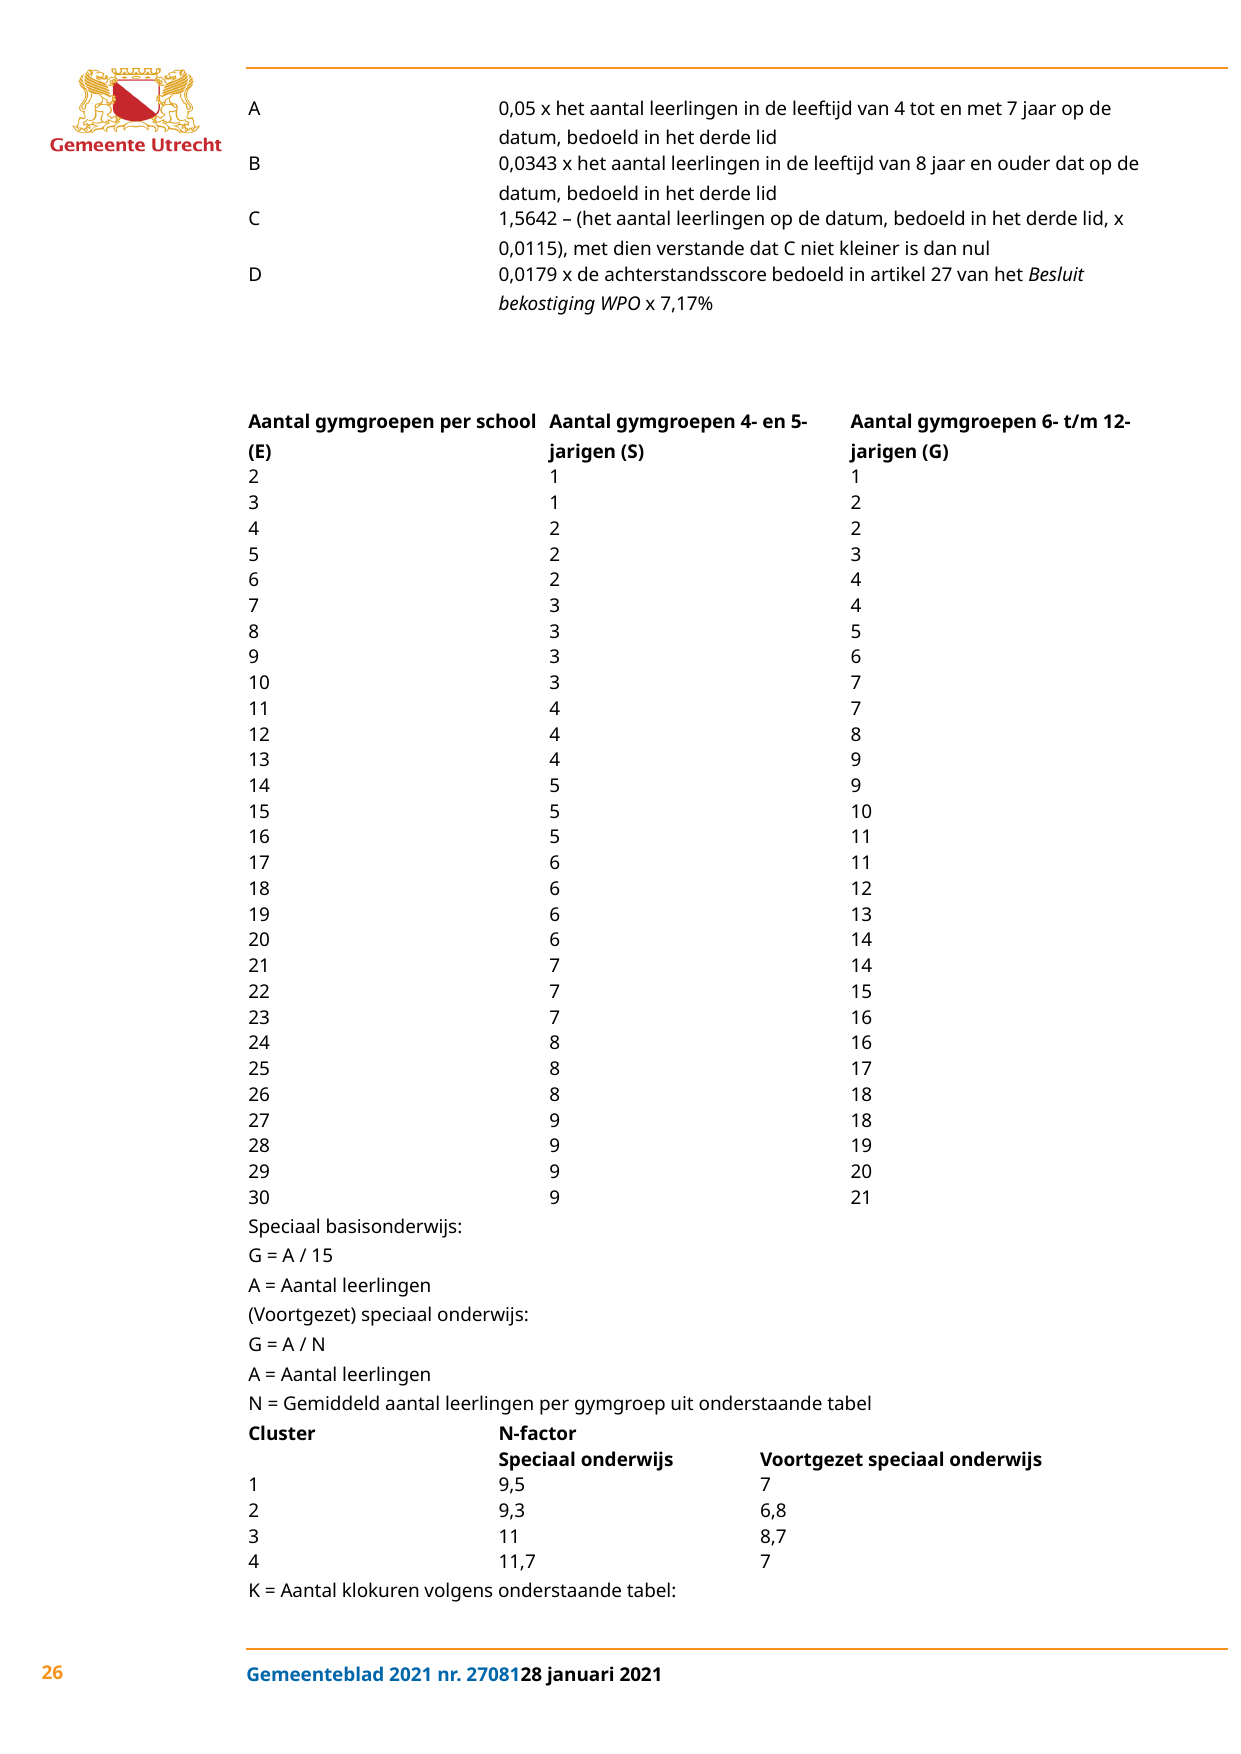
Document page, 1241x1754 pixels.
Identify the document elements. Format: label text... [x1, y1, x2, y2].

text K = Aantal klokuren volgens onderstaande tabel: [248, 1578, 1152, 1603]
text Speciaal basisonderwijs: [248, 1213, 1152, 1239]
table_cell 10 [850, 798, 1152, 824]
table_cell 11,7 [498, 1549, 760, 1574]
table_cell 11 [248, 695, 549, 721]
table_cell 3 [549, 669, 850, 695]
table_cell 2 [850, 515, 1152, 541]
table_cell 28 [248, 1133, 549, 1158]
table_cell 19 [850, 1133, 1152, 1158]
table_cell 7 [850, 695, 1152, 721]
table_cell 14 [850, 953, 1152, 978]
table_cell 16 [850, 1004, 1152, 1029]
table_cell 9 [248, 644, 549, 669]
table_cell C [248, 206, 498, 261]
table_cell 2 [248, 464, 549, 489]
table_cell 8 [248, 618, 549, 644]
table_cell 11 [498, 1523, 760, 1549]
table_cell 3 [549, 592, 850, 618]
text A = Aantal leerlingen [248, 1361, 1152, 1387]
table_cell 9 [549, 1107, 850, 1132]
table_cell 6 [549, 927, 850, 952]
table_cell 3 [248, 489, 549, 515]
table_header 0,05 x het aantal leerlingen in de leeftijd van 4 tot en met 7 jaar op de datum, bedoeld in het derde lid [498, 95, 1152, 150]
picture [41, 47, 231, 172]
table_header Cluster [248, 1420, 498, 1446]
table_cell 8 [549, 1081, 850, 1107]
table_cell 29 [248, 1158, 549, 1184]
table_cell 27 [248, 1107, 549, 1132]
table_cell 24 [248, 1030, 549, 1055]
table_cell [248, 1446, 498, 1472]
table_cell 7 [549, 978, 850, 1004]
table_cell 4 [549, 747, 850, 772]
table_cell 5 [850, 618, 1152, 644]
table_cell 19 [248, 901, 549, 927]
table_cell 4 [248, 1549, 498, 1574]
table_cell 11 [850, 850, 1152, 875]
table_cell 6 [248, 566, 549, 592]
table_cell 12 [248, 721, 549, 747]
table_cell 5 [549, 824, 850, 849]
table_cell 17 [248, 850, 549, 875]
table_cell 2 [248, 1497, 498, 1523]
table_cell 8 [549, 1055, 850, 1081]
text N = Gemiddeld aantal leerlingen per gymgroep uit onderstaande tabel [248, 1390, 1152, 1416]
table_header N-factor [498, 1420, 1152, 1446]
table_header Aantal gymgroepen 4- en 5-jarigen (S) [549, 408, 850, 463]
table_cell 18 [248, 875, 549, 901]
table_cell 1 [549, 464, 850, 489]
table_cell 5 [549, 772, 850, 798]
table_cell 6,8 [760, 1497, 1152, 1523]
table_cell 21 [850, 1184, 1152, 1210]
table_cell 13 [248, 747, 549, 772]
table_cell D [248, 261, 498, 316]
table_cell 1 [850, 464, 1152, 489]
table_cell 4 [850, 566, 1152, 592]
table_cell 9,5 [498, 1472, 760, 1497]
table_cell 3 [850, 541, 1152, 566]
table_cell 23 [248, 1004, 549, 1029]
table_cell Voortgezet speciaal onderwijs [760, 1446, 1152, 1472]
table_cell 11 [850, 824, 1152, 849]
table_cell 8 [850, 721, 1152, 747]
text G = A / 15 [248, 1242, 1152, 1268]
text (Voortgezet) speciaal onderwijs: [248, 1302, 1152, 1327]
table_cell 6 [850, 644, 1152, 669]
table_cell 0,0343 x het aantal leerlingen in de leeftijd van 8 jaar en ouder dat op de datum, bedoeld in het derde lid [498, 150, 1152, 206]
table_cell 17 [850, 1055, 1152, 1081]
table_cell 25 [248, 1055, 549, 1081]
table_cell 8 [549, 1030, 850, 1055]
table_cell 30 [248, 1184, 549, 1210]
table_cell 13 [850, 901, 1152, 927]
table_cell 18 [850, 1081, 1152, 1107]
table_cell 6 [549, 901, 850, 927]
table_cell 5 [248, 541, 549, 566]
table_cell 14 [248, 772, 549, 798]
table_cell 4 [850, 592, 1152, 618]
table_cell 9 [850, 772, 1152, 798]
table_cell 6 [549, 850, 850, 875]
table_cell 6 [549, 875, 850, 901]
table_cell 7 [248, 592, 549, 618]
text A = Aantal leerlingen [248, 1272, 1152, 1298]
table_cell 9 [549, 1184, 850, 1210]
table_cell 7 [549, 1004, 850, 1029]
table_cell 8,7 [760, 1523, 1152, 1549]
table_cell 7 [760, 1549, 1152, 1574]
table_cell 9 [850, 747, 1152, 772]
table_cell 3 [549, 618, 850, 644]
table_cell 20 [248, 927, 549, 952]
table_cell 3 [549, 644, 850, 669]
table_cell 1 [248, 1472, 498, 1497]
table_cell 16 [850, 1030, 1152, 1055]
table_cell 2 [549, 566, 850, 592]
table_cell 15 [850, 978, 1152, 1004]
table_cell 12 [850, 875, 1152, 901]
table_cell 7 [549, 953, 850, 978]
table_cell 20 [850, 1158, 1152, 1184]
table_cell 2 [549, 515, 850, 541]
table_cell 26 [248, 1081, 549, 1107]
text G = A / N [248, 1331, 1152, 1357]
table_cell 7 [850, 669, 1152, 695]
table_cell 5 [549, 798, 850, 824]
table_cell 14 [850, 927, 1152, 952]
table_cell 1,5642 – (het aantal leerlingen op de datum, bedoeld in het derde lid, x 0,0115), met dien verstande dat C niet kleiner is dan nul [498, 206, 1152, 261]
table_header Aantal gymgroepen 6- t/m 12-jarigen (G) [850, 408, 1152, 463]
table_cell 4 [248, 515, 549, 541]
table_cell 2 [549, 541, 850, 566]
table_cell 1 [549, 489, 850, 515]
table_cell 9 [549, 1133, 850, 1158]
table_cell 2 [850, 489, 1152, 515]
table_cell 22 [248, 978, 549, 1004]
table_cell 9,3 [498, 1497, 760, 1523]
table_cell 4 [549, 721, 850, 747]
table_cell 4 [549, 695, 850, 721]
table_cell 21 [248, 953, 549, 978]
table_cell 16 [248, 824, 549, 849]
table_cell B [248, 150, 498, 206]
table_cell 7 [760, 1472, 1152, 1497]
table_header Aantal gymgroepen per school (E) [248, 408, 549, 463]
table_cell 0,0179 x de achterstandsscore bedoeld in artikel 27 van het Besluit bekostiging WPO x 7,17% [498, 261, 1152, 316]
table_cell 18 [850, 1107, 1152, 1132]
table_cell 3 [248, 1523, 498, 1549]
table_cell 15 [248, 798, 549, 824]
table_header A [248, 95, 498, 150]
table_cell 9 [549, 1158, 850, 1184]
table_cell Speciaal onderwijs [498, 1446, 760, 1472]
table_cell 10 [248, 669, 549, 695]
